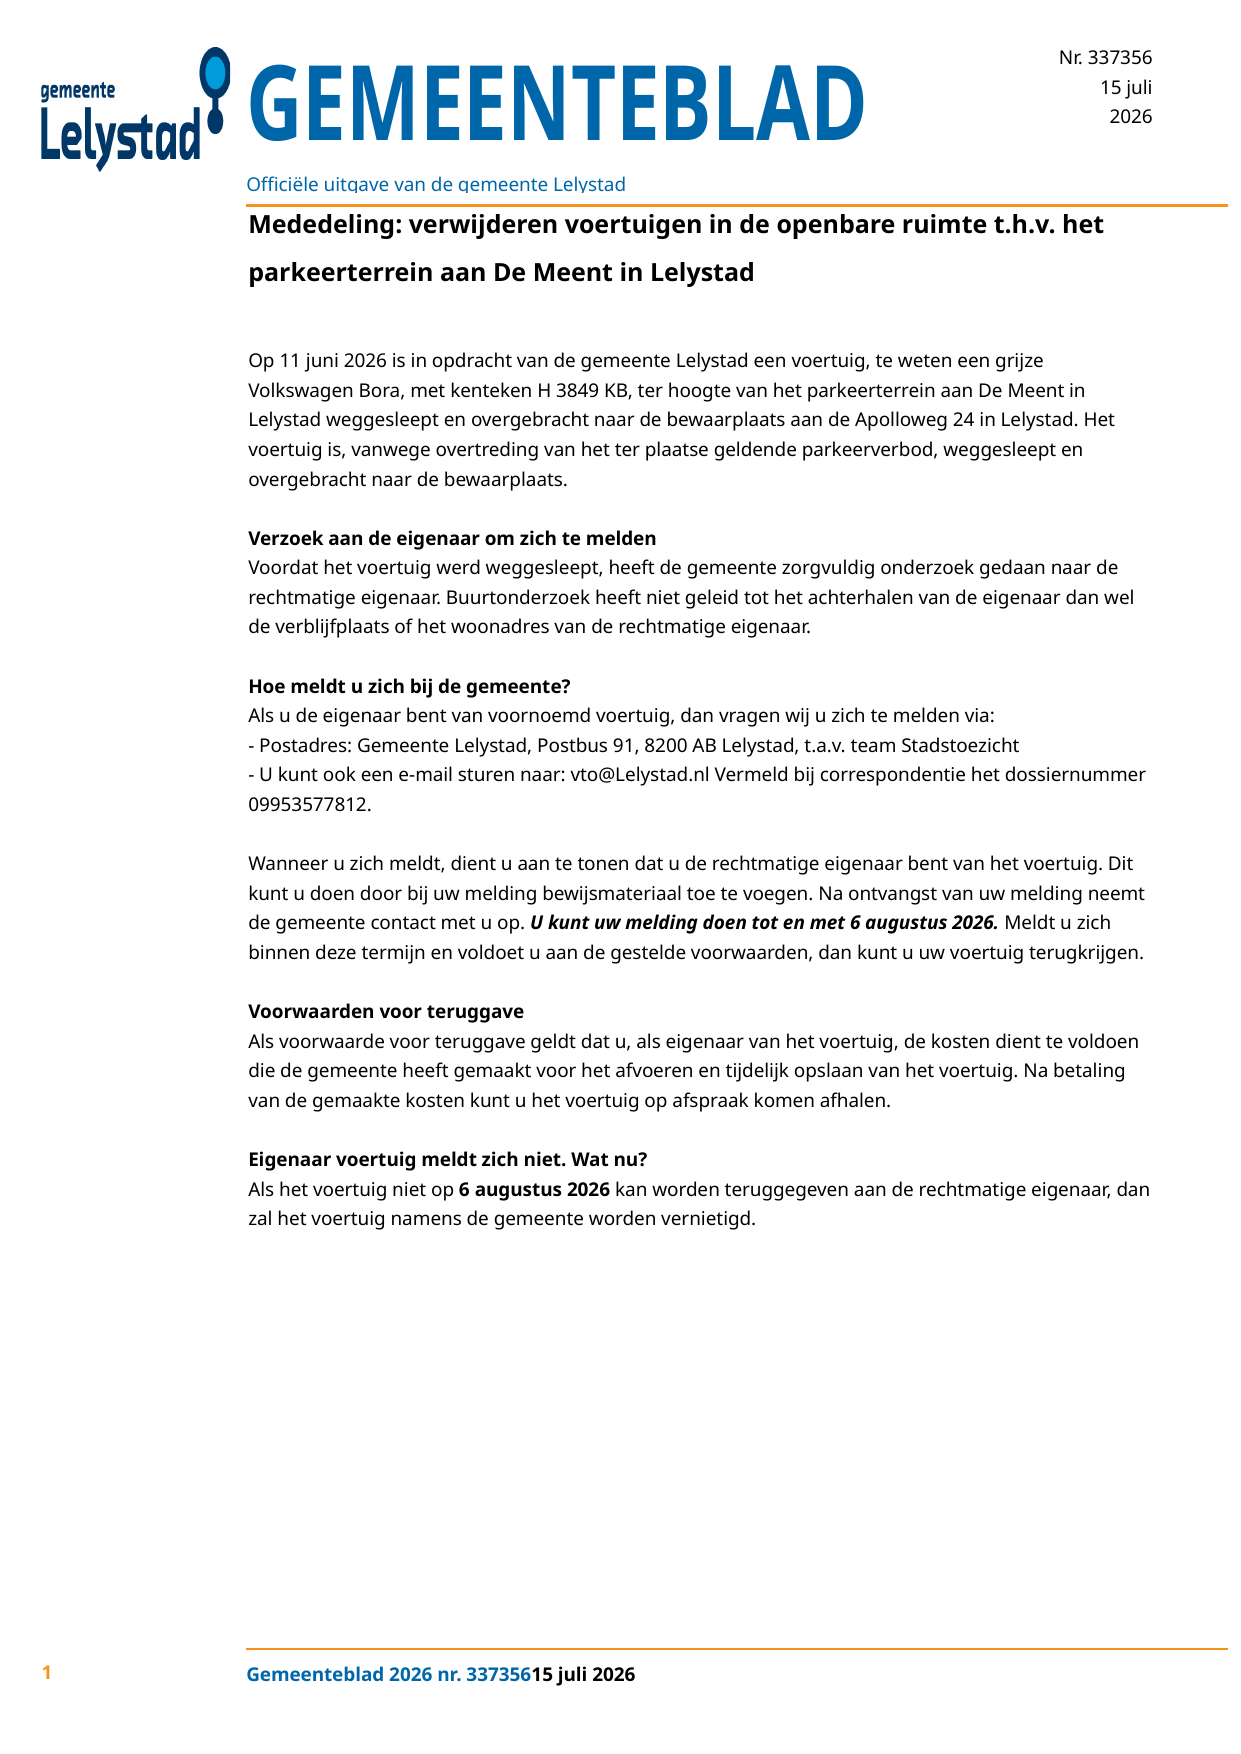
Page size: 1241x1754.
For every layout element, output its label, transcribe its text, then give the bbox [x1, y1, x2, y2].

text Hoe meldt u zich bij de gemeente? [248, 673, 1152, 699]
text Als het voertuig niet op 6 augustus 2026 kan worden teruggegeven aan de rechtmatige eigenaar, dan zal het voertuig namens de gemeente worden vernietigd. [248, 1176, 1152, 1231]
text - Postadres: Gemeente Lelystad, Postbus 91, 8200 AB Lelystad, t.a.v. team Stadstoezicht [248, 732, 1152, 758]
text Verzoek aan de eigenaar om zich te melden [248, 525, 1152, 551]
text Als voorwaarde voor teruggave geldt dat u, als eigenaar van het voertuig, de kosten dient te voldoen die de gemeente heeft gemaakt voor het afvoeren en tijdelijk opslaan van het voertuig. Na betaling van de gemaakte kosten kunt u het voertuig op afspraak komen afhalen. [248, 1028, 1152, 1113]
text Mededeling: verwijderen voertuigen in de openbare ruimte t.h.v. het parkeerterrein aan De Meent in Lelystad [248, 207, 1152, 288]
text - U kunt ook een e-mail sturen naar: vto@Lelystad.nl Vermeld bij correspondentie het dossiernummer 09953577812. [248, 762, 1152, 817]
text Voorwaarden voor teruggave [248, 998, 1152, 1024]
picture [41, 47, 231, 172]
text Op 11 juni 2026 is in opdracht van de gemeente Lelystad een voertuig, te weten een grijze Volkswagen Bora, met kenteken H 3849 KB, ter hoogte van het parkeerterrein aan De Meent in Lelystad weggesleept en overgebracht naar de bewaarplaats aan de Apolloweg 24 in Lelystad. Het voertuig is, vanwege overtreding van het ter plaatse geldende parkeerverbod, weggesleept en overgebracht naar de bewaarplaats. [248, 347, 1152, 492]
text Voordat het voertuig werd weggesleept, heeft de gemeente zorgvuldig onderzoek gedaan naar de rechtmatige eigenaar. Buurtonderzoek heeft niet geleid tot het achterhalen van de eigenaar dan wel de verblijfplaats of het woonadres van de rechtmatige eigenaar. [248, 554, 1152, 639]
text Als u de eigenaar bent van voornoemd voertuig, dan vragen wij u zich te melden via: [248, 702, 1152, 728]
text Eigenaar voertuig meldt zich niet. Wat nu? [248, 1146, 1152, 1172]
text Wanneer u zich meldt, dient u aan te tonen dat u de rechtmatige eigenaar bent van het voertuig. Dit kunt u doen door bij uw melding bewijsmateriaal toe te voegen. Na ontvangst van uw melding neemt de gemeente contact met u op. U kunt uw melding doen tot en met 6 augustus 2026. Meldt u zich binnen deze termijn en voldoet u aan de gestelde voorwaarden, dan kunt u uw voertuig terugkrijgen. [248, 850, 1152, 965]
